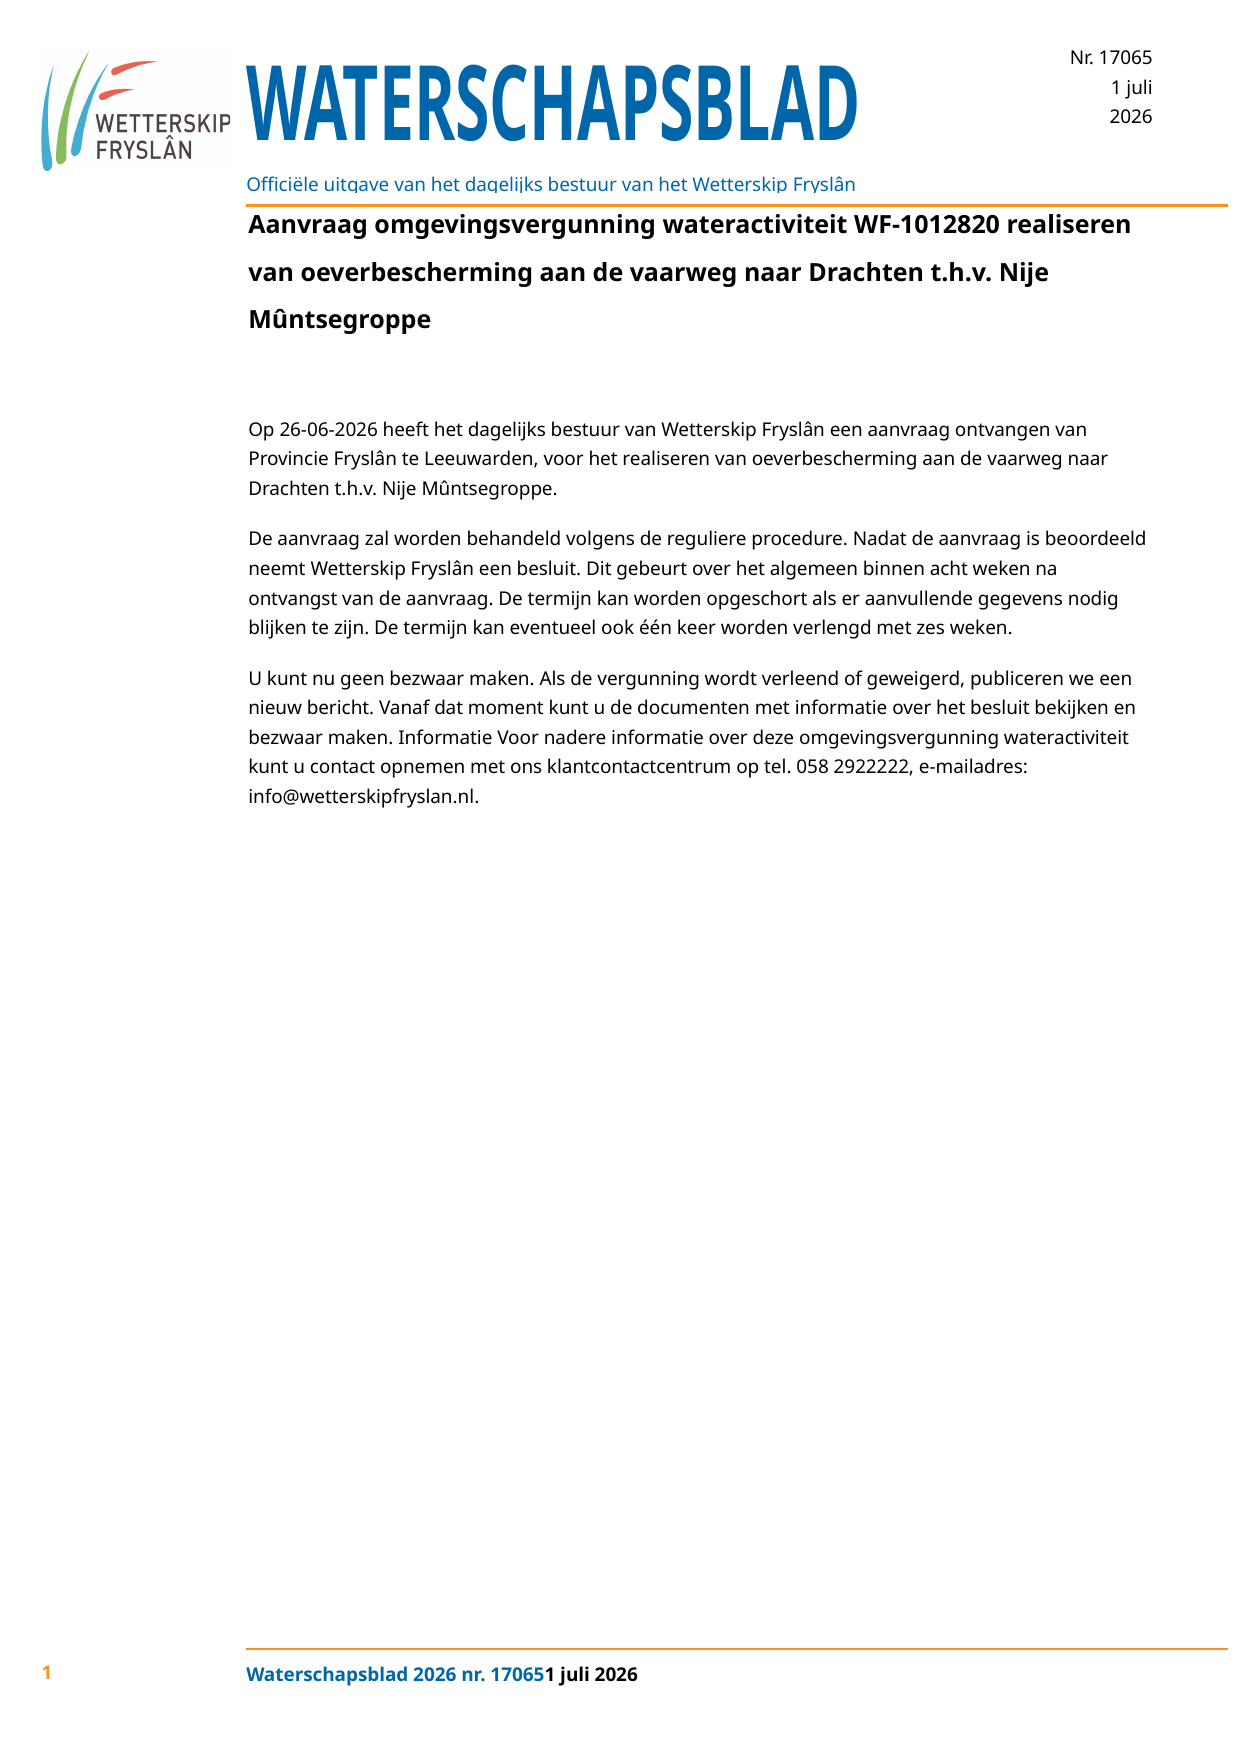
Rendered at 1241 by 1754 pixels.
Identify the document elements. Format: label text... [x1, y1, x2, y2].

text De aanvraag zal worden behandeld volgens de reguliere procedure. Nadat de aanvraag is beoordeeld neemt Wetterskip Fryslân een besluit. Dit gebeurt over het algemeen binnen acht weken na ontvangst van de aanvraag. De termijn kan worden opgeschort als er aanvullende gegevens nodig blijken te zijn. De termijn kan eventueel ook één keer worden verlengd met zes weken. [248, 526, 1152, 640]
text U kunt nu geen bezwaar maken. Als de vergunning wordt verleend of geweigerd, publiceren we een nieuw bericht. Vanaf dat moment kunt u de documenten met informatie over het besluit bekijken en bezwaar maken. Informatie Voor nadere informatie over deze omgevingsvergunning wateractiviteit kunt u contact opnemen met ons klantcontactcentrum op tel. 058 2922222, e-mailadres: info@wetterskipfryslan.nl. [248, 665, 1152, 809]
text Aanvraag omgevingsvergunning wateractiviteit WF-1012820 realiseren van oeverbescherming aan de vaarweg naar Drachten t.h.v. Nije Mûntsegroppe [248, 207, 1152, 336]
picture [41, 47, 231, 172]
text Op 26-06-2026 heeft het dagelijks bestuur van Wetterskip Fryslân een aanvraag ontvangen van Provincie Fryslân te Leeuwarden, voor het realiseren van oeverbescherming aan de vaarweg naar Drachten t.h.v. Nije Mûntsegroppe. [248, 416, 1152, 501]
